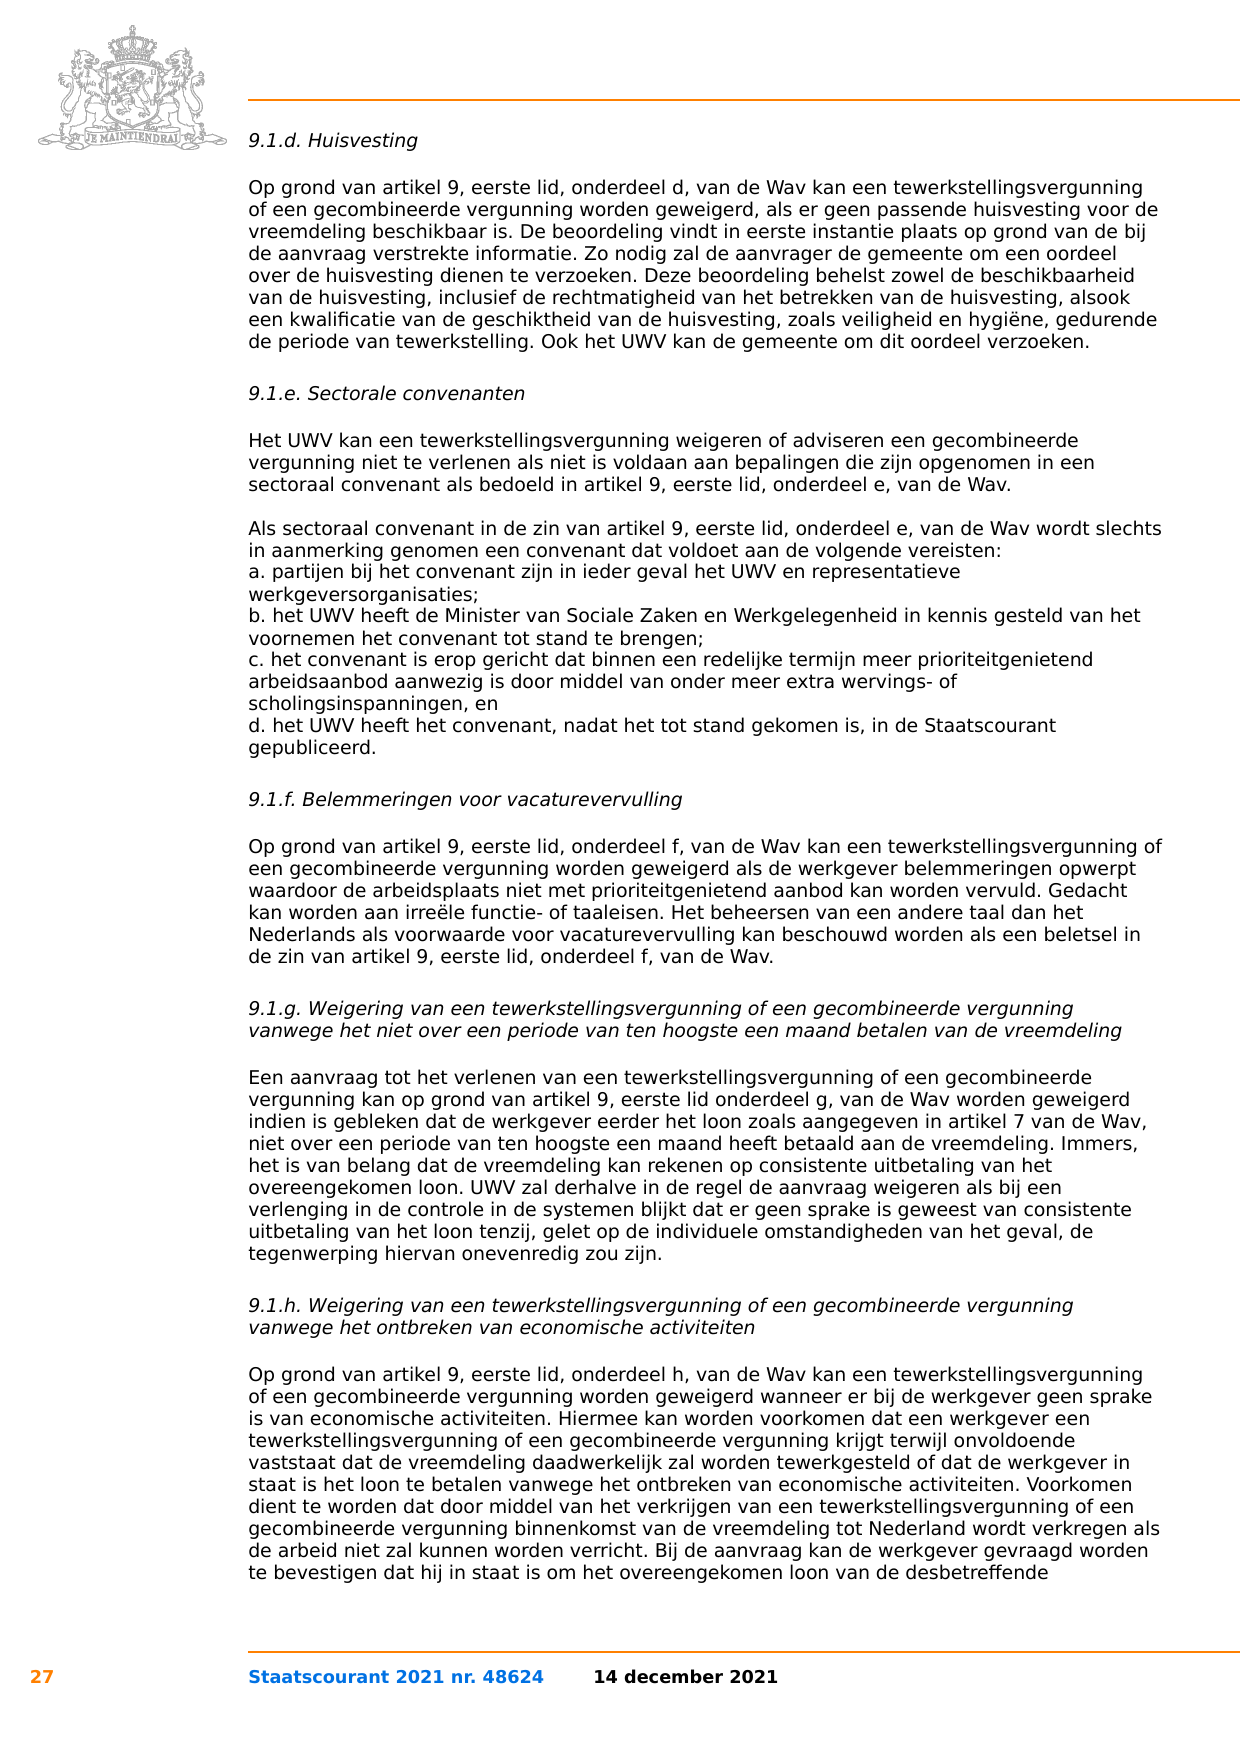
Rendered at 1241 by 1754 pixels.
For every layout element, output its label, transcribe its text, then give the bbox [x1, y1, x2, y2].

picture [38, 25, 227, 150]
text b. het UWV heeft de Minister van Sociale Zaken en Werkgelegenheid in kennis gesteld van het voornemen het convenant tot stand te brengen; [248, 605, 1163, 649]
subtitle 9.1.h. Weigering van een tewerkstellingsvergunning of een gecombineerde vergunning vanwege het ontbreken van economische activiteiten [248, 1295, 1163, 1339]
subtitle 9.1.d. Huisvesting [248, 130, 1163, 152]
text a. partijen bij het convenant zijn in ieder geval het UWV en representatieve werkgeversorganisaties; [248, 561, 1163, 605]
text Op grond van artikel 9, eerste lid, onderdeel h, van de Wav kan een tewerkstellingsvergunning of een gecombineerde vergunning worden geweigerd wanneer er bij de werkgever geen sprake is van economische activiteiten. Hiermee kan worden voorkomen dat een werkgever een tewerkstellingsvergunning of een gecombineerde vergunning krijgt terwijl onvoldoende vaststaat dat de vreemdeling daadwerkelijk zal worden tewerkgesteld of dat de werkgever in staat is het loon te betalen vanwege het ontbreken van economische activiteiten. Voorkomen dient te worden dat door middel van het verkrijgen van een tewerkstellingsvergunning of een gecombineerde vergunning binnenkomst van de vreemdeling tot Nederland wordt verkregen als de arbeid niet zal kunnen worden verricht. Bij de aanvraag kan de werkgever gevraagd worden te bevestigen dat hij in staat is om het overeengekomen loon van de desbetreffende [248, 1364, 1163, 1584]
text d. het UWV heeft het convenant, nadat het tot stand gekomen is, in de Staatscourant gepubliceerd. [248, 715, 1163, 759]
subtitle 9.1.g. Weigering van een tewerkstellingsvergunning of een gecombineerde vergunning vanwege het niet over een periode van ten hoogste een maand betalen van de vreemdeling [248, 998, 1163, 1042]
text Een aanvraag tot het verlenen van een tewerkstellingsvergunning of een gecombineerde vergunning kan op grond van artikel 9, eerste lid onderdeel g, van de Wav worden geweigerd indien is gebleken dat de werkgever eerder het loon zoals aangegeven in artikel 7 van de Wav, niet over een periode van ten hoogste een maand heeft betaald aan de vreemdeling. Immers, het is van belang dat de vreemdeling kan rekenen op consistente uitbetaling van het overeengekomen loon. UWV zal derhalve in de regel de aanvraag weigeren als bij een verlenging in de controle in de systemen blijkt dat er geen sprake is geweest van consistente uitbetaling van het loon tenzij, gelet op de individuele omstandigheden van het geval, de tegenwerping hiervan onevenredig zou zijn. [248, 1067, 1163, 1265]
text c. het convenant is erop gericht dat binnen een redelijke termijn meer prioriteitgenietend arbeidsaanbod aanwezig is door middel van onder meer extra wervings- of scholingsinspanningen, en [248, 649, 1163, 715]
text Als sectoraal convenant in de zin van artikel 9, eerste lid, onderdeel e, van de Wav wordt slechts in aanmerking genomen een convenant dat voldoet aan de volgende vereisten: [248, 517, 1163, 561]
text Het UWV kan een tewerkstellingsvergunning weigeren of adviseren een gecombineerde vergunning niet te verlenen als niet is voldaan aan bepalingen die zijn opgenomen in een sectoraal convenant als bedoeld in artikel 9, eerste lid, onderdeel e, van de Wav. [248, 430, 1163, 496]
subtitle 9.1.e. Sectorale convenanten [248, 383, 1163, 405]
subtitle 9.1.f. Belemmeringen voor vacaturevervulling [248, 789, 1163, 811]
text Op grond van artikel 9, eerste lid, onderdeel d, van de Wav kan een tewerkstellingsvergunning of een gecombineerde vergunning worden geweigerd, als er geen passende huisvesting voor de vreemdeling beschikbaar is. De beoordeling vindt in eerste instantie plaats op grond van de bij de aanvraag verstrekte informatie. Zo nodig zal de aanvrager de gemeente om een oordeel over de huisvesting dienen te verzoeken. Deze beoordeling behelst zowel de beschikbaarheid van de huisvesting, inclusief de rechtmatigheid van het betrekken van de huisvesting, alsook een kwalificatie van de geschiktheid van de huisvesting, zoals veiligheid en hygiëne, gedurende de periode van tewerkstelling. Ook het UWV kan de gemeente om dit oordeel verzoeken. [248, 177, 1163, 353]
text Op grond van artikel 9, eerste lid, onderdeel f, van de Wav kan een tewerkstellingsvergunning of een gecombineerde vergunning worden geweigerd als de werkgever belemmeringen opwerpt waardoor de arbeidsplaats niet met prioriteitgenietend aanbod kan worden vervuld. Gedacht kan worden aan irreële functie- of taaleisen. Het beheersen van een andere taal dan het Nederlands als voorwaarde voor vacaturevervulling kan beschouwd worden als een beletsel in de zin van artikel 9, eerste lid, onderdeel f, van de Wav. [248, 836, 1163, 968]
